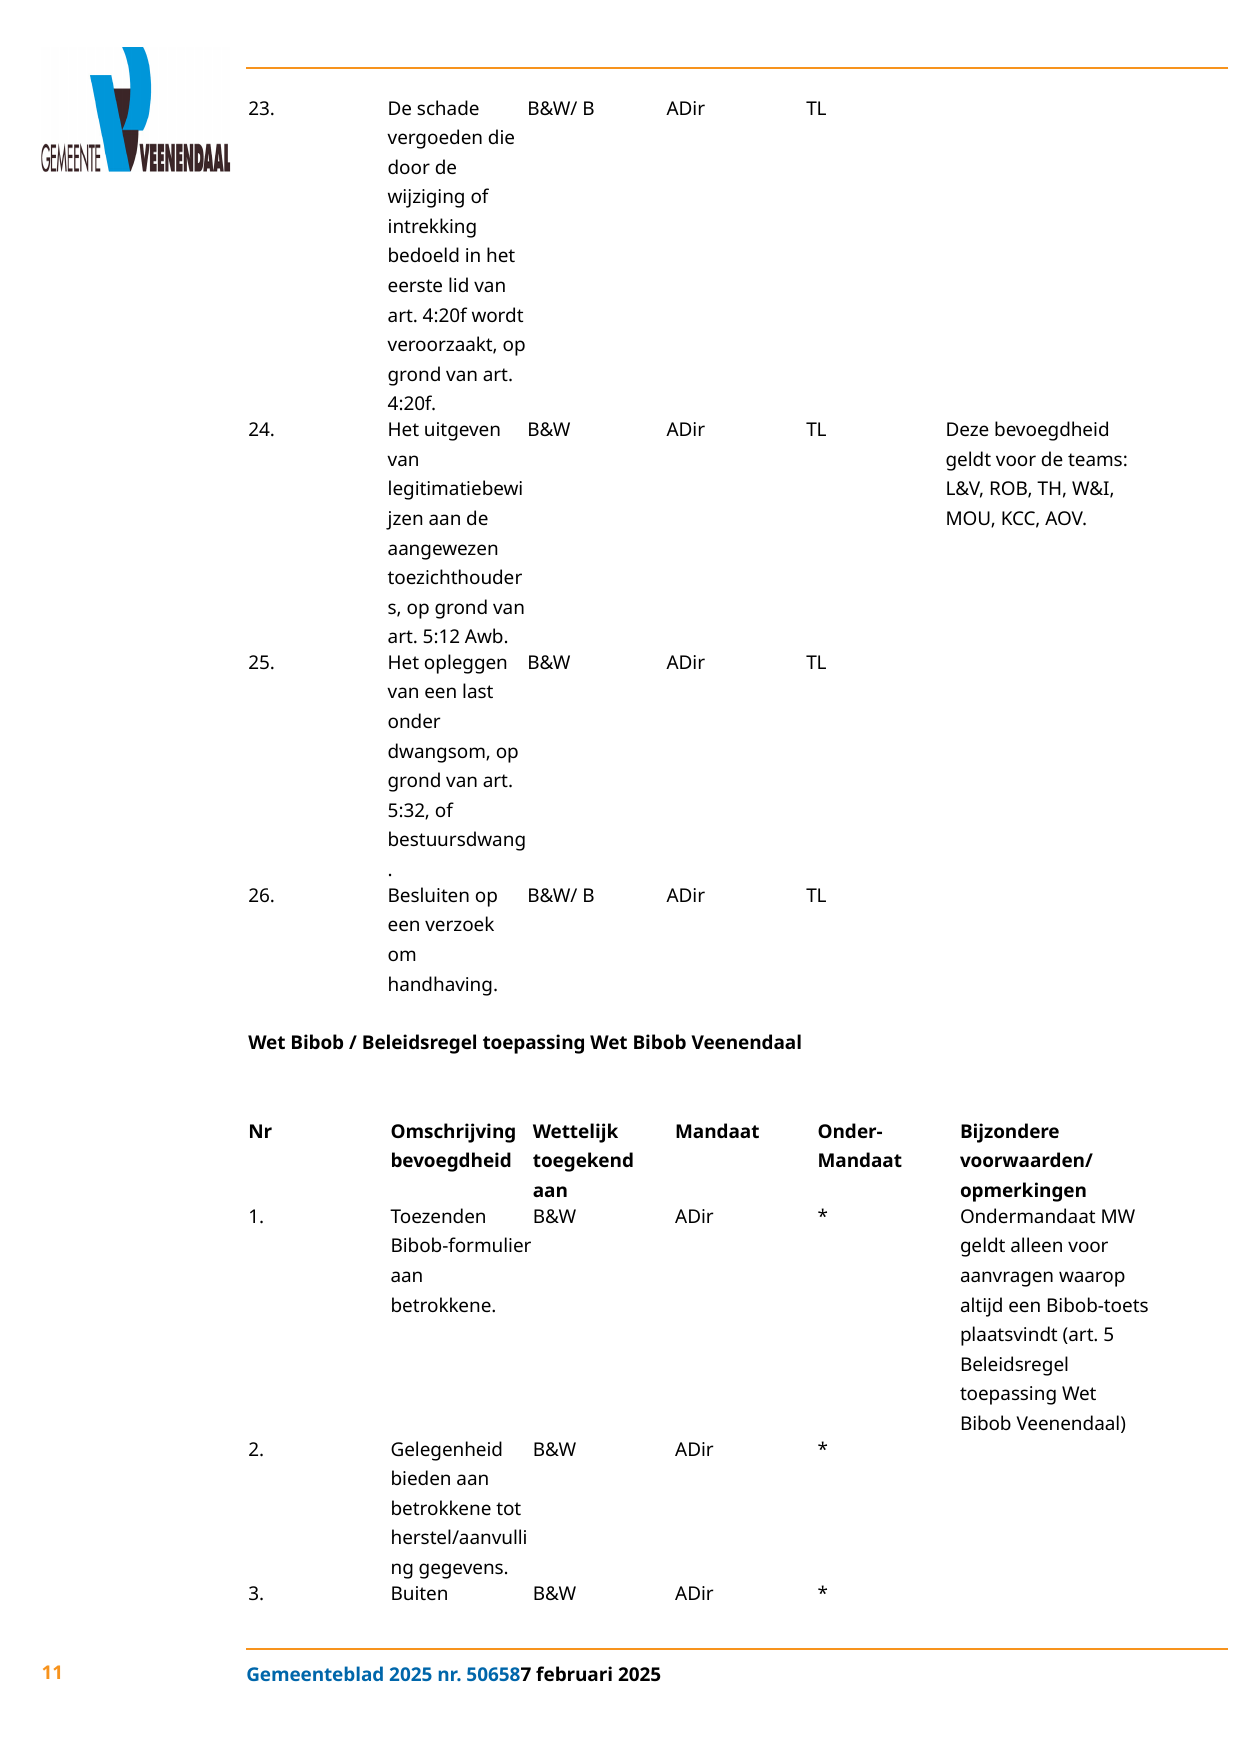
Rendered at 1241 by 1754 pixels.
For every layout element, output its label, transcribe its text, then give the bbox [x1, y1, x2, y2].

table_cell [945, 649, 1152, 882]
table_cell ADir [666, 416, 806, 649]
table_cell Buiten [390, 1580, 533, 1606]
table_cell [248, 882, 387, 996]
table_header Wettelijk toegekend aan [533, 1118, 675, 1203]
text Wet Bibob / Beleidsregel toepassing Wet Bibob Veenendaal [248, 1029, 1152, 1055]
table_cell 2. [248, 1436, 390, 1580]
picture [123, 47, 231, 172]
table_cell [248, 649, 387, 882]
table_cell B&W/ B [527, 95, 666, 416]
table_cell TL [806, 649, 945, 882]
table_cell * [818, 1580, 960, 1606]
table_cell Ondermandaat MW geldt alleen voor aanvragen waarop altijd een Bibob-toets plaatsvindt (art. 5 Beleidsregel toepassing Wet Bibob Veenendaal) [960, 1203, 1152, 1436]
table_header Omschrijving bevoegdheid [390, 1118, 533, 1203]
table_cell ADir [675, 1203, 817, 1436]
table_cell Besluiten op een verzoek om handhaving. [388, 882, 527, 996]
table_cell * [818, 1436, 960, 1580]
table_cell ADir [675, 1436, 817, 1580]
table_cell ADir [666, 95, 806, 416]
table_cell Toezenden Bibob-formulier aan betrokkene. [390, 1203, 533, 1436]
table_cell * [818, 1203, 960, 1436]
table_cell [960, 1580, 1152, 1606]
table_cell [960, 1436, 1152, 1580]
table_cell B&W [533, 1580, 675, 1606]
table_cell ADir [666, 649, 806, 882]
table_cell TL [806, 95, 945, 416]
table_cell ADir [666, 882, 806, 996]
table_cell [945, 95, 1152, 416]
table_cell B&W [533, 1203, 675, 1436]
table_cell B&W [527, 649, 666, 882]
table_cell Gelegenheid bieden aan betrokkene tot herstel/aanvulling gegevens. [390, 1436, 533, 1580]
table_header Bijzondere voorwaarden/ opmerkingen [960, 1118, 1152, 1203]
table_cell TL [806, 416, 945, 649]
table_cell [248, 95, 387, 416]
table_header Mandaat [675, 1118, 817, 1203]
table_cell 3. [248, 1580, 390, 1606]
table_cell TL [806, 882, 945, 996]
table_header Onder- Mandaat [818, 1118, 960, 1203]
picture [41, 47, 130, 172]
table_cell [248, 416, 387, 649]
table_cell De schade vergoeden die door de wijziging of intrekking bedoeld in het eerste lid van art. 4:20f wordt veroorzaakt, op grond van art. 4:20f. [388, 95, 527, 416]
table_cell 1. [248, 1203, 390, 1436]
table_cell B&W [527, 416, 666, 649]
table_cell B&W [533, 1436, 675, 1580]
table_cell Het uitgeven van legitimatiebewijzen aan de aangewezen toezichthouders, op grond van art. 5:12 Awb. [388, 416, 527, 649]
table_cell [945, 882, 1152, 996]
table_cell Deze bevoegdheid geldt voor de teams: L&V, ROB, TH, W&I, MOU, KCC, AOV. [945, 416, 1152, 649]
table_header Nr [248, 1118, 390, 1203]
table_cell B&W/ B [527, 882, 666, 996]
table_cell ADir [675, 1580, 817, 1606]
table_cell Het opleggen van een last onder dwangsom, op grond van art. 5:32, of bestuursdwang. [388, 649, 527, 882]
